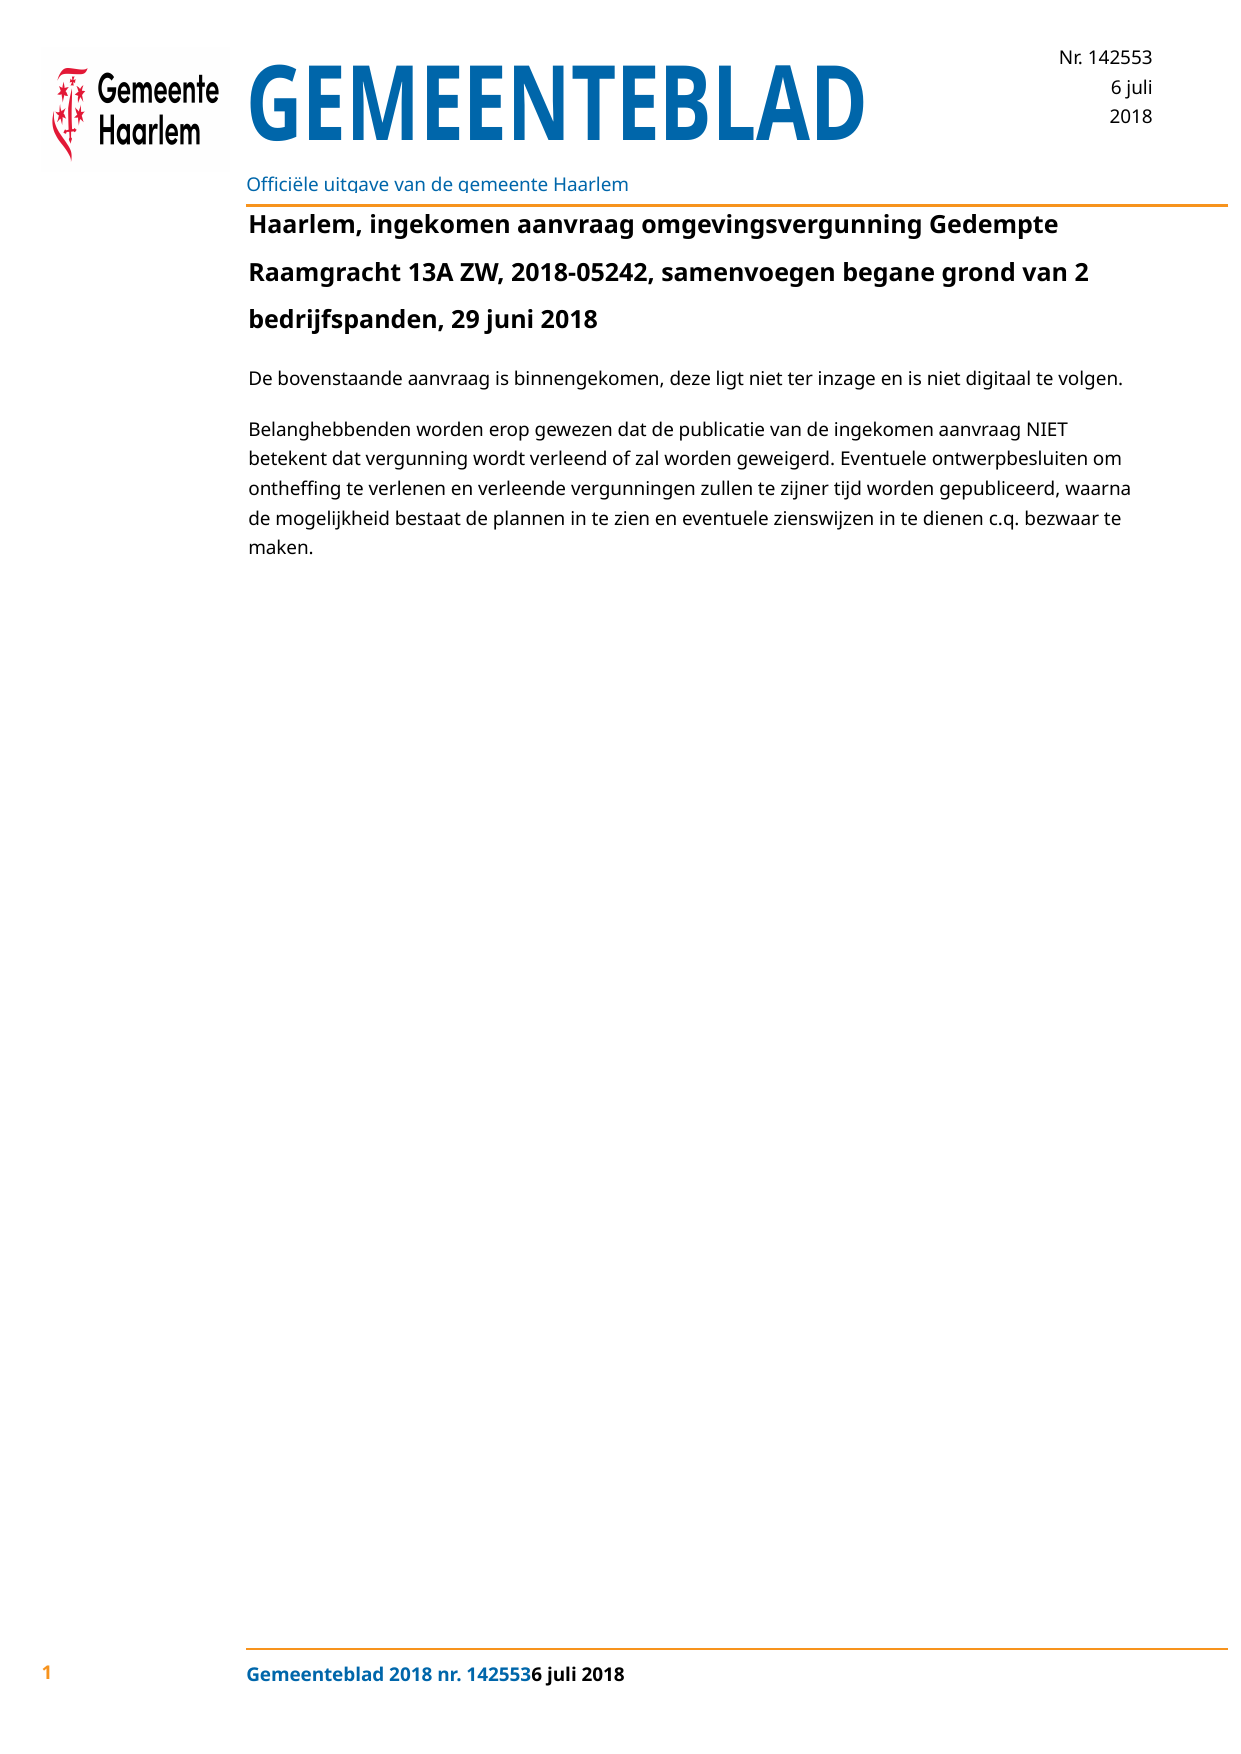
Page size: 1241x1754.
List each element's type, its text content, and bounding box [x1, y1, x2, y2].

text De bovenstaande aanvraag is binnengekomen, deze ligt niet ter inzage en is niet digitaal te volgen. [248, 366, 1152, 391]
text Haarlem, ingekomen aanvraag omgevingsvergunning Gedempte Raamgracht 13A ZW, 2018-05242, samenvoegen begane grond van 2 bedrijfspanden, 29 juni 2018 [248, 207, 1152, 336]
text Belanghebbenden worden erop gewezen dat de publicatie van de ingekomen aanvraag NIET betekent dat vergunning wordt verleend of zal worden geweigerd. Eventuele ontwerpbesluiten om ontheffing te verlenen en verleende vergunningen zullen te zijner tijd worden gepubliceerd, waarna de mogelijkheid bestaat de plannen in te zien en eventuele zienswijzen in te dienen c.q. bezwaar te maken. [248, 416, 1152, 560]
picture [41, 47, 231, 172]
